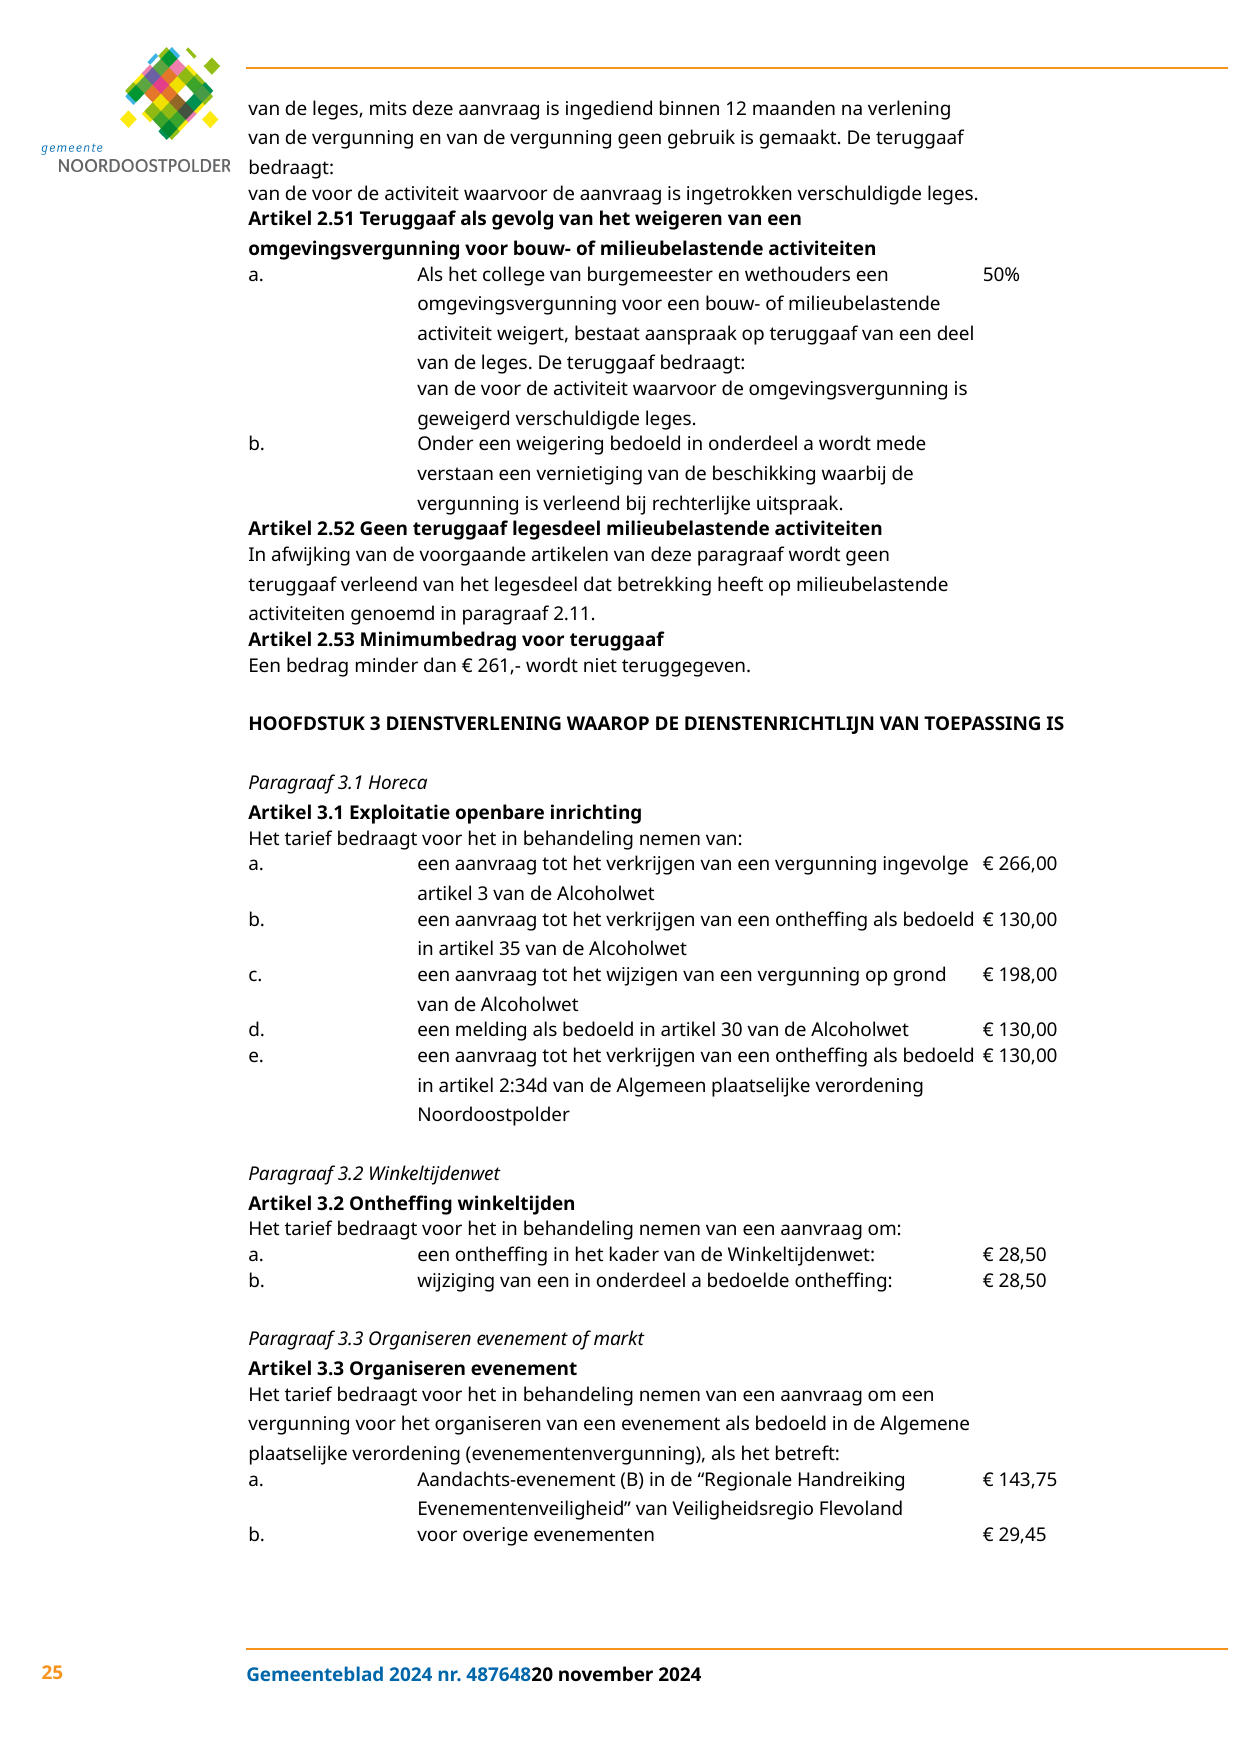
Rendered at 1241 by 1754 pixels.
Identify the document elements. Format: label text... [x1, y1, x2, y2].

table_cell van de voor de activiteit waarvoor de omgevingsvergunning is geweigerd verschuldigde leges. [417, 375, 983, 431]
table_cell [983, 375, 1152, 431]
table_cell een aanvraag tot het verkrijgen van een ontheffing als bedoeld in artikel 2:34d van de Algemeen plaatselijke verordening Noordoostpolder [417, 1042, 983, 1127]
table_cell b. [248, 906, 417, 961]
picture [41, 47, 231, 172]
table_cell [983, 1381, 1152, 1466]
table_cell [983, 1547, 1152, 1572]
table_cell Artikel 2.52 Geen teruggaaf legesdeel milieubelastende activiteiten [248, 515, 983, 541]
table_cell Het tarief bedraagt voor het in behandeling nemen van een aanvraag om een vergunning voor het organiseren van een evenement als bedoeld in de Algemene plaatselijke verordening (evenementenvergunning), als het betreft: [248, 1381, 983, 1466]
table_header Artikel 3.1 Exploitatie openbare inrichting [248, 799, 983, 825]
table_cell wijziging van een in onderdeel a bedoelde ontheffing: [417, 1267, 983, 1293]
table_cell Het tarief bedraagt voor het in behandeling nemen van een aanvraag om: [248, 1215, 983, 1241]
table_cell a. [248, 1241, 417, 1267]
table_cell Artikel 2.53 Minimumbedrag voor teruggaaf [248, 626, 983, 652]
text Paragraaf 3.2 Winkeltijdenwet [248, 1160, 1152, 1186]
table_cell e. [248, 1042, 417, 1127]
table_header Artikel 3.3 Organiseren evenement [248, 1355, 983, 1381]
table_cell € 28,50 [983, 1241, 1152, 1267]
table_cell b. [248, 1267, 417, 1293]
table_cell Als het college van burgemeester en wethouders een omgevingsvergunning voor een bouw- of milieubelastende activiteit weigert, bestaat aanspraak op teruggaaf van een deel van de leges. De teruggaaf bedraagt: [417, 261, 983, 375]
table_cell [983, 515, 1152, 541]
table_cell € 29,45 [983, 1521, 1152, 1547]
table_cell € 130,00 [983, 906, 1152, 961]
table_cell a. [248, 851, 417, 906]
table_cell a. [248, 261, 417, 375]
table_cell voor overige evenementen [417, 1521, 983, 1547]
table_cell € 198,00 [983, 961, 1152, 1017]
table_cell [983, 825, 1152, 851]
table_cell € 130,00 [983, 1042, 1152, 1127]
table_cell c. [248, 961, 417, 1017]
table_cell b. [248, 431, 417, 515]
table_cell een aanvraag tot het verkrijgen van een ontheffing als bedoeld in artikel 35 van de Alcoholwet [417, 906, 983, 961]
text Paragraaf 3.1 Horeca [248, 769, 1152, 795]
table_cell [983, 205, 1152, 261]
table_cell € 266,00 [983, 851, 1152, 906]
table_cell 50% [983, 261, 1152, 375]
table_cell [983, 652, 1152, 677]
table_cell [983, 431, 1152, 515]
table_cell Een bedrag minder dan € 261,- wordt niet teruggegeven. [248, 652, 983, 677]
table_cell [983, 541, 1152, 626]
table_cell € 143,75 [983, 1466, 1152, 1521]
table_cell In afwijking van de voorgaande artikelen van deze paragraaf wordt geen teruggaaf verleend van het legesdeel dat betrekking heeft op milieubelastende activiteiten genoemd in paragraaf 2.11. [248, 541, 983, 626]
table_cell [983, 95, 1152, 180]
table_cell van de leges, mits deze aanvraag is ingediend binnen 12 maanden na verlening van de vergunning en van de vergunning geen gebruik is gemaakt. De teruggaaf bedraagt: [248, 95, 983, 180]
table_cell [248, 1547, 417, 1572]
table_cell Artikel 2.51 Teruggaaf als gevolg van het weigeren van een omgevingsvergunning voor bouw- of milieubelastende activiteiten [248, 205, 983, 261]
table_cell b. [248, 1521, 417, 1547]
table_cell [983, 180, 1152, 205]
table_cell [983, 626, 1152, 652]
table_cell een melding als bedoeld in artikel 30 van de Alcoholwet [417, 1017, 983, 1042]
table_cell Aandachts-evenement (B) in de “Regionale Handreiking Evenementenveiligheid” van Veiligheidsregio Flevoland [417, 1466, 983, 1521]
table_header [983, 1355, 1152, 1381]
text HOOFDSTUK 3 DIENSTVERLENING WAAROP DE DIENSTENRICHTLIJN VAN TOEPASSING IS [248, 710, 1152, 736]
table_cell een aanvraag tot het verkrijgen van een vergunning ingevolge artikel 3 van de Alcoholwet [417, 851, 983, 906]
table_cell d. [248, 1017, 417, 1042]
text Paragraaf 3.3 Organiseren evenement of markt [248, 1325, 1152, 1351]
table_cell van de voor de activiteit waarvoor de aanvraag is ingetrokken verschuldigde leges. [248, 180, 983, 205]
table_cell [417, 1547, 983, 1572]
table_cell Het tarief bedraagt voor het in behandeling nemen van: [248, 825, 983, 851]
table_cell Onder een weigering bedoeld in onderdeel a wordt mede verstaan een vernietiging van de beschikking waarbij de vergunning is verleend bij rechterlijke uitspraak. [417, 431, 983, 515]
table_cell a. [248, 1466, 417, 1521]
table_cell [983, 1215, 1152, 1241]
table_cell € 28,50 [983, 1267, 1152, 1293]
table_header [983, 1190, 1152, 1215]
table_cell een aanvraag tot het wijzigen van een vergunning op grond van de Alcoholwet [417, 961, 983, 1017]
table_cell [248, 375, 417, 431]
table_header [983, 799, 1152, 825]
table_header Artikel 3.2 Ontheffing winkeltijden [248, 1190, 983, 1215]
table_cell € 130,00 [983, 1017, 1152, 1042]
table_cell een ontheffing in het kader van de Winkeltijdenwet: [417, 1241, 983, 1267]
